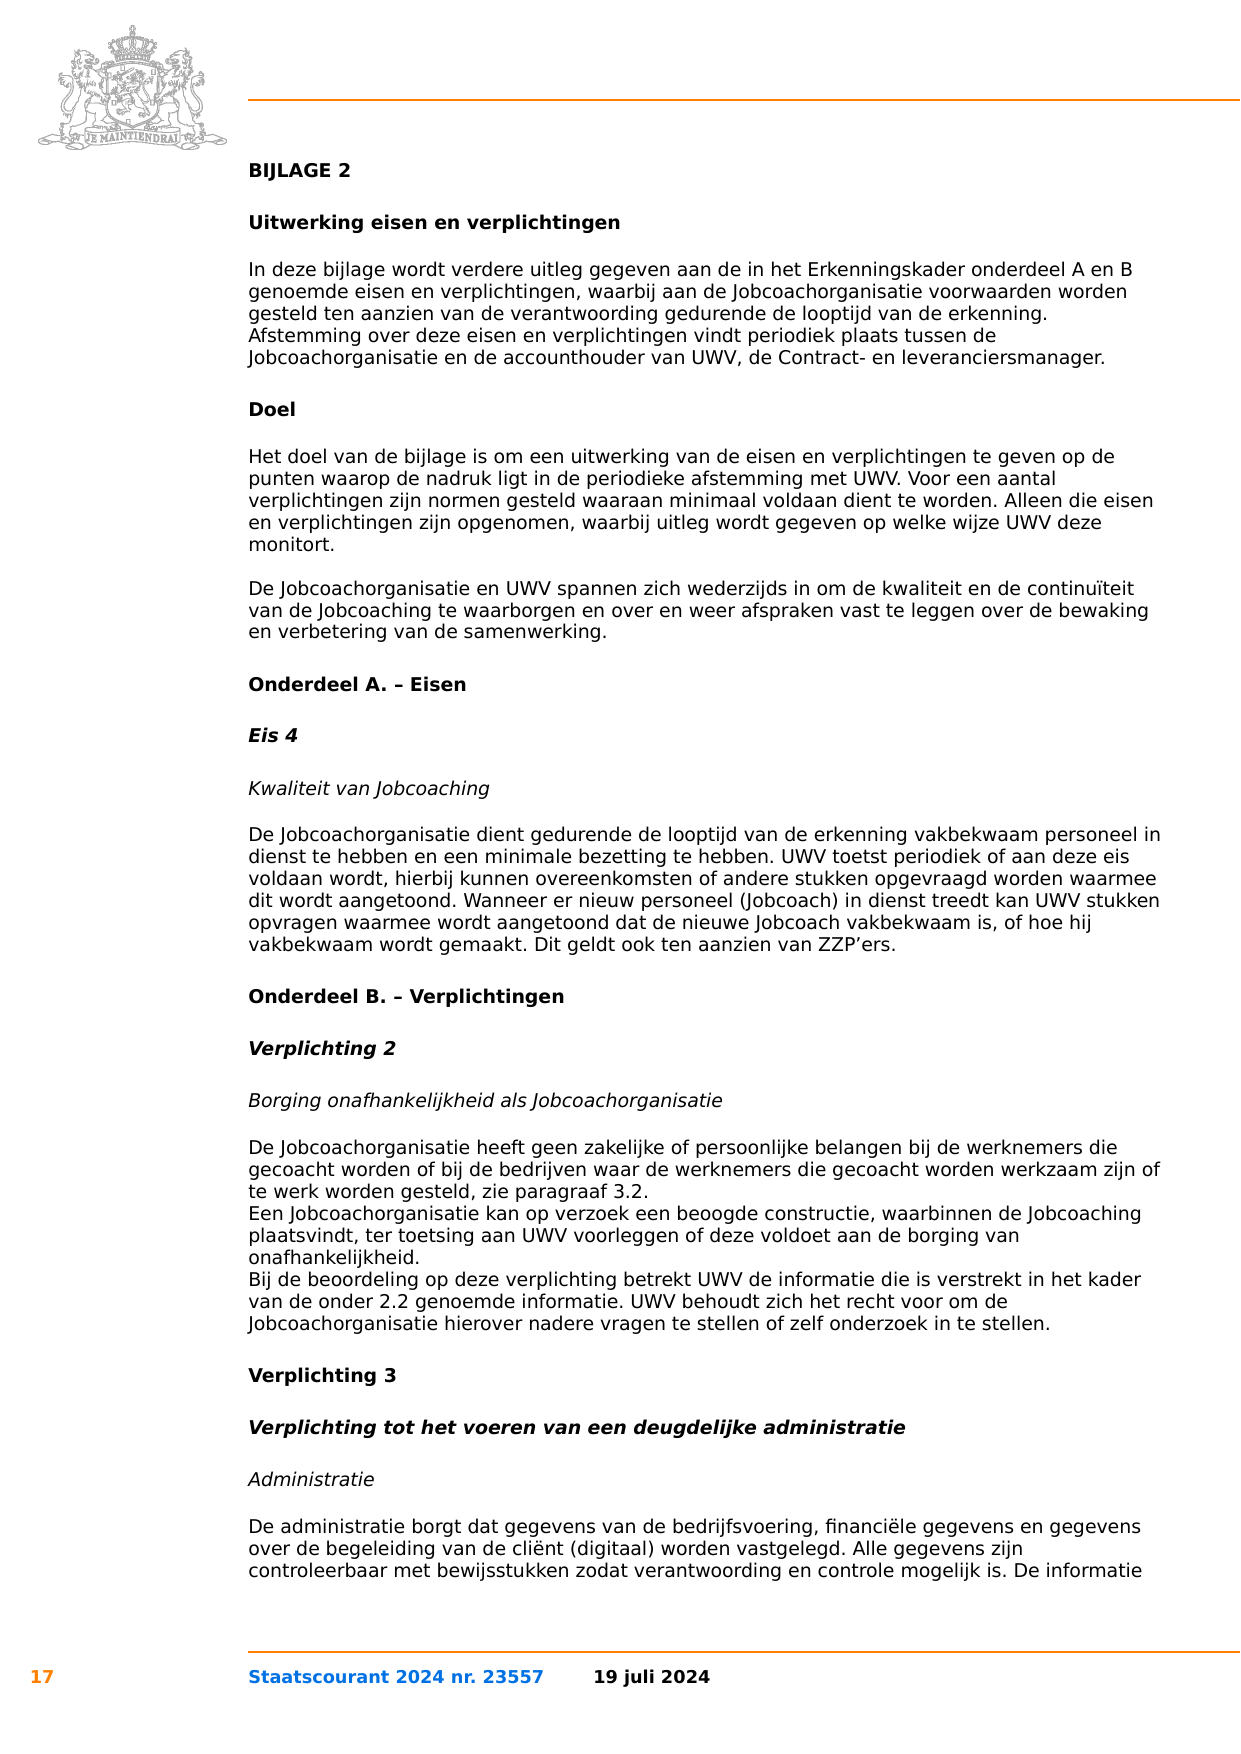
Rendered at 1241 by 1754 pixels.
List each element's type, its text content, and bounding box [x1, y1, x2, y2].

text De Jobcoachorganisatie en UWV spannen zich wederzijds in om de kwaliteit en de continuïteit van de Jobcoaching te waarborgen en over en weer afspraken vast te leggen over de bewaking en verbetering van de samenwerking. [248, 577, 1163, 643]
text Een Jobcoachorganisatie kan op verzoek een beoogde constructie, waarbinnen de Jobcoaching plaatsvindt, ter toetsing aan UWV voorleggen of deze voldoet aan de borging van onafhankelijkheid. [248, 1203, 1163, 1269]
text In deze bijlage wordt verdere uitleg gegeven aan de in het Erkenningskader onderdeel A en B genoemde eisen en verplichtingen, waarbij aan de Jobcoachorganisatie voorwaarden worden gesteld ten aanzien van de verantwoording gedurende de looptijd van de erkenning. Afstemming over deze eisen en verplichtingen vindt periodiek plaats tussen de Jobcoachorganisatie en de accounthouder van UWV, de Contract- en leveranciersmanager. [248, 259, 1163, 369]
subtitle Verplichting 2 [248, 1038, 1163, 1060]
subtitle Borging onafhankelijkheid als Jobcoachorganisatie [248, 1090, 1163, 1112]
subtitle Verplichting 3 [248, 1365, 1163, 1387]
subtitle Uitwerking eisen en verplichtingen [248, 212, 1163, 234]
text Bij de beoordeling op deze verplichting betrekt UWV de informatie die is verstrekt in het kader van de onder 2.2 genoemde informatie. UWV behoudt zich het recht voor om de Jobcoachorganisatie hierover nadere vragen te stellen of zelf onderzoek in te stellen. [248, 1269, 1163, 1335]
subtitle Verplichting tot het voeren van een deugdelijke administratie [248, 1417, 1163, 1439]
subtitle Eis 4 [248, 725, 1163, 747]
subtitle BIJLAGE 2 [248, 160, 1163, 182]
text De administratie borgt dat gegevens van de bedrijfsvoering, financiële gegevens en gegevens over de begeleiding van de cliënt (digitaal) worden vastgelegd. Alle gegevens zijn controleerbaar met bewijsstukken zodat verantwoording en controle mogelijk is. De informatie [248, 1516, 1163, 1582]
subtitle Kwaliteit van Jobcoaching [248, 777, 1163, 799]
text Het doel van de bijlage is om een uitwerking van de eisen en verplichtingen te geven op de punten waarop de nadruk ligt in de periodieke afstemming met UWV. Voor een aantal verplichtingen zijn normen gesteld waaraan minimaal voldaan dient te worden. Alleen die eisen en verplichtingen zijn opgenomen, waarbij uitleg wordt gegeven op welke wijze UWV deze monitort. [248, 446, 1163, 556]
text De Jobcoachorganisatie heeft geen zakelijke of persoonlijke belangen bij de werknemers die gecoacht worden of bij de bedrijven waar de werknemers die gecoacht worden werkzaam zijn of te werk worden gesteld, zie paragraaf 3.2. [248, 1137, 1163, 1203]
subtitle Administratie [248, 1469, 1163, 1491]
subtitle Onderdeel A. – Eisen [248, 673, 1163, 695]
picture [38, 25, 227, 150]
text De Jobcoachorganisatie dient gedurende de looptijd van de erkenning vakbekwaam personeel in dienst te hebben en een minimale bezetting te hebben. UWV toetst periodiek of aan deze eis voldaan wordt, hierbij kunnen overeenkomsten of andere stukken opgevraagd worden waarmee dit wordt aangetoond. Wanneer er nieuw personeel (Jobcoach) in dienst treedt kan UWV stukken opvragen waarmee wordt aangetoond dat de nieuwe Jobcoach vakbekwaam is, of hoe hij vakbekwaam wordt gemaakt. Dit geldt ook ten aanzien van ZZP’ers. [248, 824, 1163, 956]
subtitle Doel [248, 399, 1163, 421]
subtitle Onderdeel B. – Verplichtingen [248, 986, 1163, 1008]
